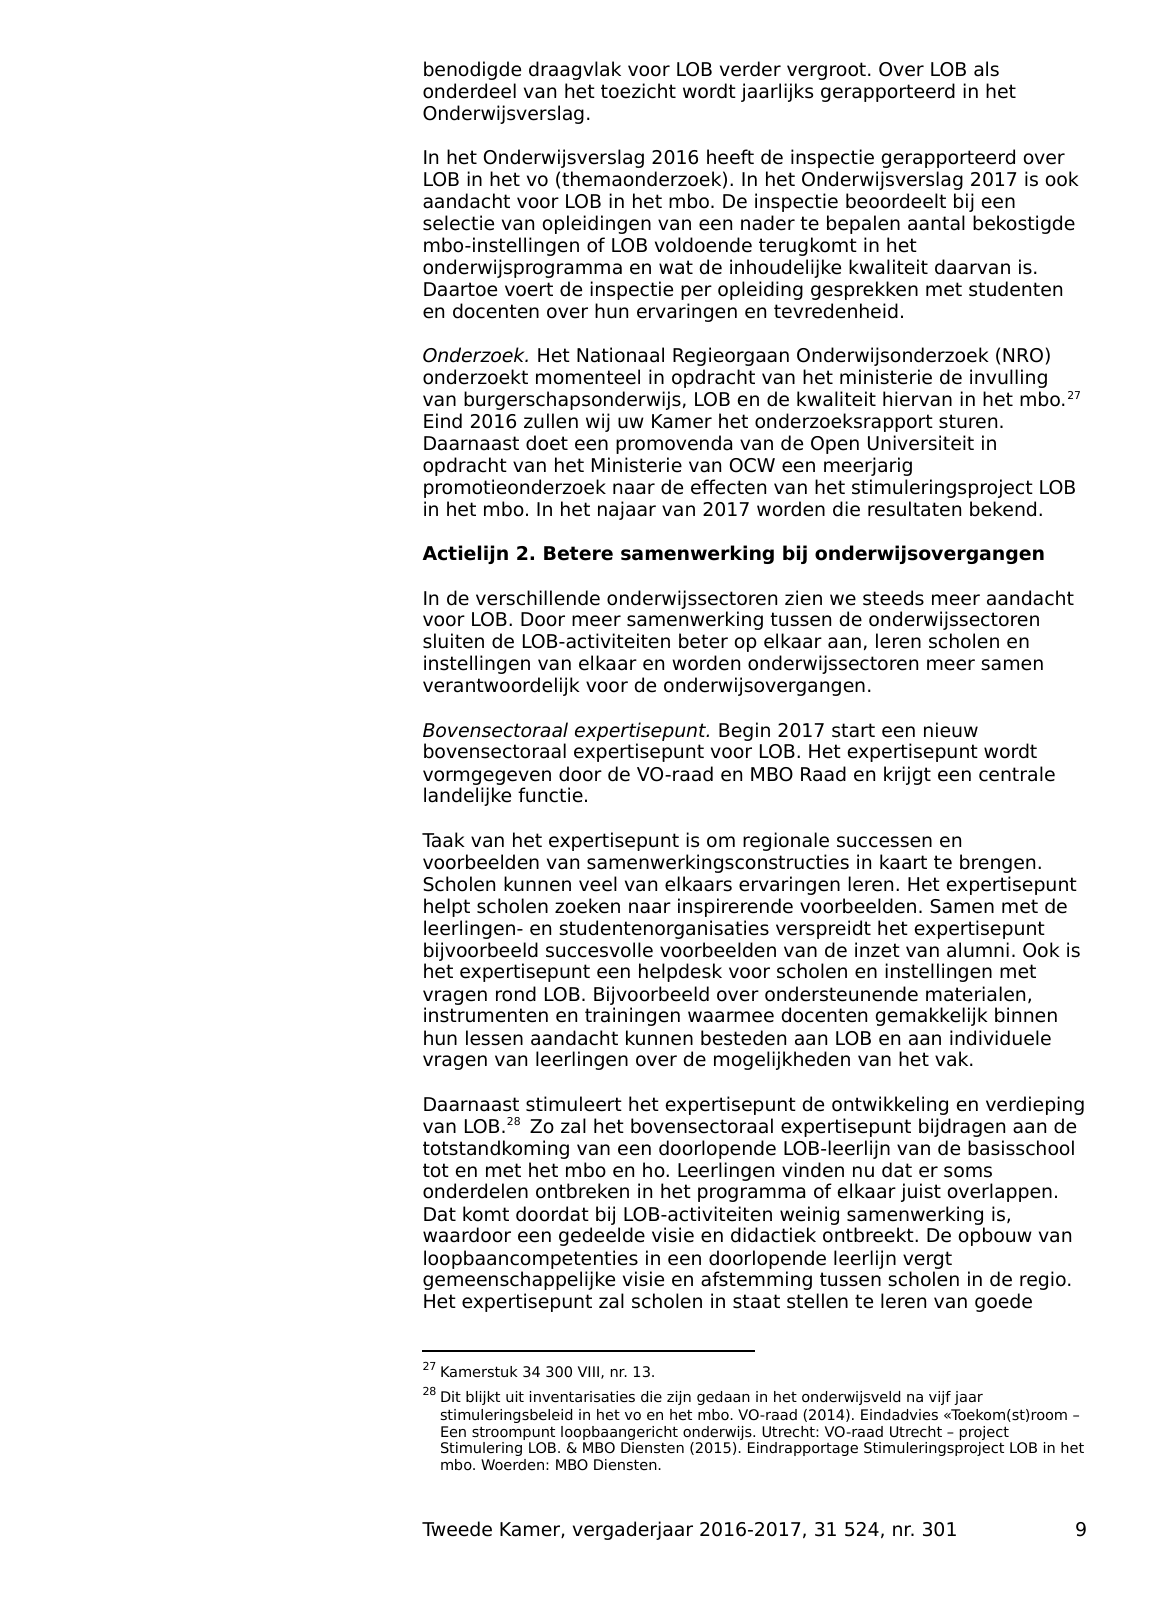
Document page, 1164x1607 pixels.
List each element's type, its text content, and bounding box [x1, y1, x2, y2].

subtitle Actielijn 2. Betere samenwerking bij onderwijsovergangen [422, 543, 1087, 565]
text In het Onderwijsverslag 2016 heeft de inspectie gerapporteerd over LOB in het vo (themaonderzoek). In het Onderwijsverslag 2017 is ook aandacht voor LOB in het mbo. De inspectie beoordeelt bij een selectie van opleidingen van een nader te bepalen aantal bekostigde mbo-instellingen of LOB voldoende terugkomt in het onderwijsprogramma en wat de inhoudelijke kwaliteit daarvan is. Daartoe voert de inspectie per opleiding gesprekken met studenten en docenten over hun ervaringen en tevredenheid. [422, 147, 1087, 323]
text In de verschillende onderwijssectoren zien we steeds meer aandacht voor LOB. Door meer samenwerking tussen de onderwijssectoren sluiten de LOB-activiteiten beter op elkaar aan, leren scholen en instellingen van elkaar en worden onderwijssectoren meer samen verantwoordelijk voor de onderwijsovergangen. [422, 587, 1087, 697]
text Kamerstuk 34 300 VIII, nr. 13. [422, 1360, 1087, 1382]
text Bovensectoraal expertisepunt. Begin 2017 start een nieuw bovensectoraal expertisepunt voor LOB. Het expertisepunt wordt vormgegeven door de VO-raad en MBO Raad en krijgt een centrale landelijke functie. [422, 719, 1087, 807]
text Onderzoek. Het Nationaal Regieorgaan Onderwijsonderzoek (NRO) onderzoekt momenteel in opdracht van het ministerie de invulling van burgerschapsonderwijs, LOB en de kwaliteit hiervan in het mbo. Eind 2016 zullen wij uw Kamer het onderzoeksrapport sturen. Daarnaast doet een promovenda van de Open Universiteit in opdracht van het Ministerie van OCW een meerjarig promotieonderzoek naar de effecten van het stimuleringsproject LOB in het mbo. In het najaar van 2017 worden die resultaten bekend. [422, 345, 1087, 521]
text Daarnaast stimuleert het expertisepunt de ontwikkeling en verdieping van LOB. Zo zal het bovensectoraal expertisepunt bijdragen aan de totstandkoming van een doorlopende LOB-leerlijn van de basisschool tot en met het mbo en ho. Leerlingen vinden nu dat er soms onderdelen ontbreken in het programma of elkaar juist overlappen. Dat komt doordat bij LOB-activiteiten weinig samenwerking is, waardoor een gedeelde visie en didactiek ontbreekt. De opbouw van loopbaancompetenties in een doorlopende leerlijn vergt gemeenschappelijke visie en afstemming tussen scholen in de regio. Het expertisepunt zal scholen in staat stellen te leren van goede [422, 1093, 1087, 1313]
text Dit blijkt uit inventarisaties die zijn gedaan in het onderwijsveld na vijf jaar stimuleringsbeleid in het vo en het mbo. VO-raad (2014). Eindadvies «Toekom(st)room – Een stroompunt loopbaangericht onderwijs. Utrecht: VO-raad Utrecht – project Stimulering LOB. & MBO Diensten (2015). Eindrapportage Stimuleringsproject LOB in het mbo. Woerden: MBO Diensten. [422, 1385, 1087, 1474]
text benodigde draagvlak voor LOB verder vergroot. Over LOB als onderdeel van het toezicht wordt jaarlijks gerapporteerd in het Onderwijsverslag. [422, 59, 1087, 125]
text Taak van het expertisepunt is om regionale successen en voorbeelden van samenwerkingsconstructies in kaart te brengen. Scholen kunnen veel van elkaars ervaringen leren. Het expertisepunt helpt scholen zoeken naar inspirerende voorbeelden. Samen met de leerlingen- en studentenorganisaties verspreidt het expertisepunt bijvoorbeeld succesvolle voorbeelden van de inzet van alumni. Ook is het expertisepunt een helpdesk voor scholen en instellingen met vragen rond LOB. Bijvoorbeeld over ondersteunende materialen, instrumenten en trainingen waarmee docenten gemakkelijk binnen hun lessen aandacht kunnen besteden aan LOB en aan individuele vragen van leerlingen over de mogelijkheden van het vak. [422, 829, 1087, 1071]
